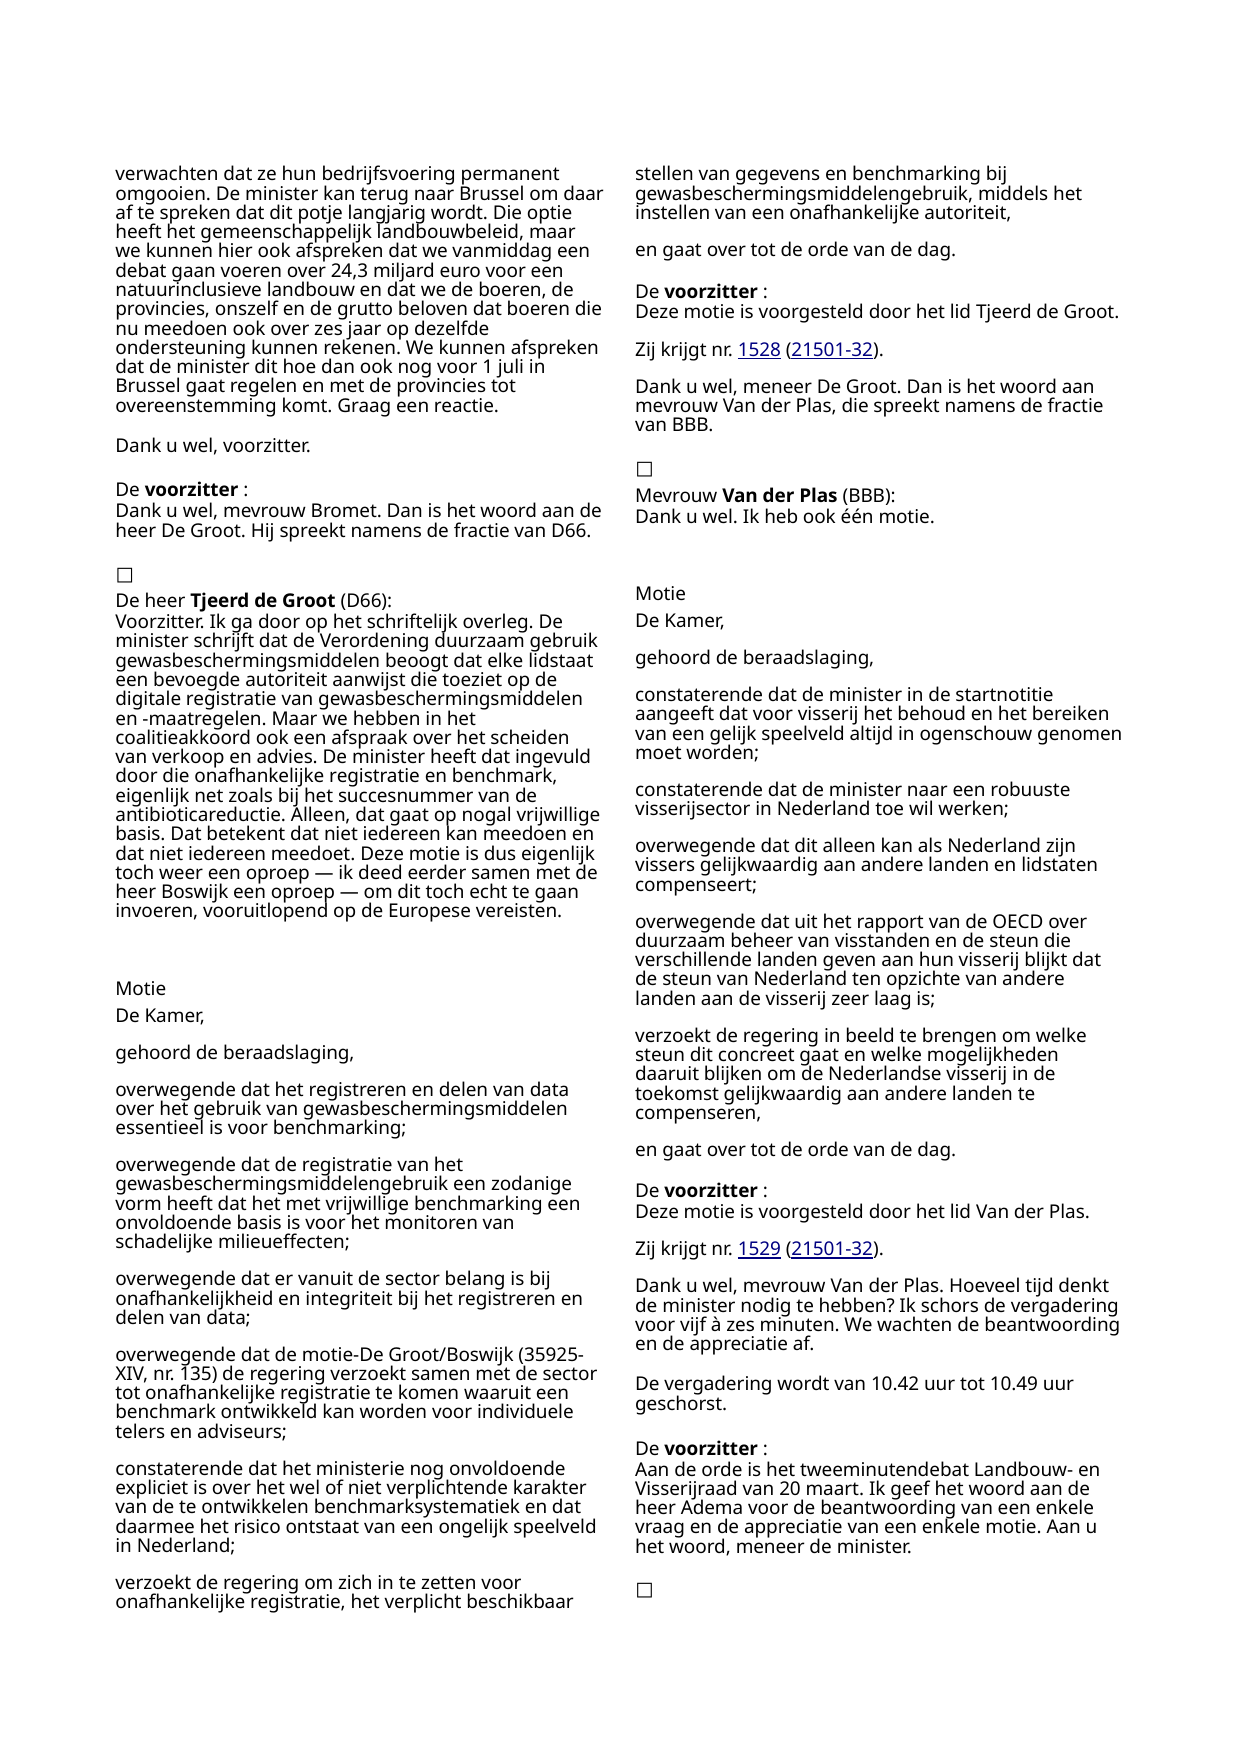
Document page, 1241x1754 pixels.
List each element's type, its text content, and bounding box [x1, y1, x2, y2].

text overwegende dat het registreren en delen van data over het gebruik van gewasbeschermingsmiddelen essentieel is voor benchmarking; [115, 1081, 605, 1138]
text Voorzitter. Ik ga door op het schriftelijk overleg. De minister schrijft dat de Verordening duurzaam gebruik gewasbeschermingsmiddelen beoogt dat elke lidstaat een bevoegde autoriteit aanwijst die toeziet op de digitale registratie van gewasbeschermingsmiddelen en -maatregelen. Maar we hebben in het coalitieakkoord ook een afspraak over het scheiden van verkoop en advies. De minister heeft dat ingevuld door die onafhankelijke registratie en benchmark, eigenlijk net zoals bij het succesnummer van de antibioticareductie. Alleen, dat gaat op nogal vrijwillige basis. Dat betekent dat niet iedereen kan meedoen en dat niet iedereen meedoet. Deze motie is dus eigenlijk toch weer een oproep — ik deed eerder samen met de heer Boswijk een oproep — om dit toch echt te gaan invoeren, vooruitlopend op de Europese vereisten. [115, 613, 605, 922]
text De heer Tjeerd de Groot (D66): [115, 587, 605, 613]
text verwachten dat ze hun bedrijfsvoering permanent omgooien. De minister kan terug naar Brussel om daar af te spreken dat dit potje langjarig wordt. Die optie heeft het gemeenschappelijk landbouwbeleid, maar we kunnen hier ook afspreken dat we vanmiddag een debat gaan voeren over 24,3 miljard euro voor een natuurinclusieve landbouw en dat we de boeren, de provincies, onszelf en de grutto beloven dat boeren die nu meedoen ook over zes jaar op dezelfde ondersteuning kunnen rekenen. We kunnen afspreken dat de minister dit hoe dan ook nog voor 1 juli in Brussel gaat regelen en met de provincies tot overeenstemming komt. Graag een reactie. [115, 165, 605, 416]
text gehoord de beraadslaging, [115, 1044, 605, 1063]
text Deze motie is voorgesteld door het lid Tjeerd de Groot. [635, 303, 1125, 323]
text Mevrouw Van der Plas (BBB): [635, 482, 1125, 508]
text Zij krijgt nr. 1529 (21501-32). [635, 1240, 1125, 1260]
text constaterende dat het ministerie nog onvoldoende expliciet is over het wel of niet verplichtende karakter van de te ontwikkelen benchmarksystematiek en dat daarmee het risico ontstaat van een ongelijk speelveld in Nederland; [115, 1460, 605, 1556]
text De Kamer, [115, 1007, 605, 1026]
text ⬜ [635, 1578, 1125, 1603]
text stellen van gegevens en benchmarking bij gewasbeschermingsmiddelengebruik, middels het instellen van een onafhankelijke autoriteit, [635, 165, 1125, 223]
text De voorzitter : [635, 1435, 1125, 1461]
text Motie [115, 975, 605, 1001]
text Dank u wel, meneer De Groot. Dan is het woord aan mevrouw Van der Plas, die spreekt namens de fractie van BBB. [635, 378, 1125, 435]
text Aan de orde is het tweeminutendebat Landbouw- en Visserijraad van 20 maart. Ik geef het woord aan de heer Adema voor de beantwoording van een enkele vraag en de appreciatie van een enkele motie. Aan u het woord, meneer de minister. [635, 1461, 1125, 1557]
text overwegende dat de registratie van het gewasbeschermingsmiddelengebruik een zodanige vorm heeft dat het met vrijwillige benchmarking een onvoldoende basis is voor het monitoren van schadelijke milieueffecten; [115, 1156, 605, 1252]
text Zij krijgt nr. 1528 (21501-32). [635, 341, 1125, 360]
text De Kamer, [635, 612, 1125, 631]
text De voorzitter : [635, 278, 1125, 303]
text gehoord de beraadslaging, [635, 649, 1125, 668]
text overwegende dat dit alleen kan als Nederland zijn vissers gelijkwaardig aan andere landen en lidstaten compenseert; [635, 837, 1125, 895]
text overwegende dat de motie-De Groot/Boswijk (35925-XIV, nr. 135) de regering verzoekt samen met de sector tot onafhankelijke registratie te komen waaruit een benchmark ontwikkeld kan worden voor individuele telers en adviseurs; [115, 1346, 605, 1442]
text overwegende dat er vanuit de sector belang is bij onafhankelijkheid en integriteit bij het registreren en delen van data; [115, 1270, 605, 1328]
text De voorzitter : [635, 1178, 1125, 1203]
text Dank u wel, mevrouw Van der Plas. Hoeveel tijd denkt de minister nodig te hebben? Ik schors de vergadering voor vijf à zes minuten. We wachten de beantwoording en de appreciatie af. [635, 1277, 1125, 1354]
text overwegende dat uit het rapport van de OECD over duurzaam beheer van visstanden en de steun die verschillende landen geven aan hun visserij blijkt dat de steun van Nederland ten opzichte van andere landen aan de visserij zeer laag is; [635, 913, 1125, 1009]
text constaterende dat de minister in de startnotitie aangeeft dat voor visserij het behoud en het bereiken van een gelijk speelveld altijd in ogenschouw genomen moet worden; [635, 686, 1125, 763]
text Motie [635, 580, 1125, 606]
text verzoekt de regering in beeld te brengen om welke steun dit concreet gaat en welke mogelijkheden daaruit blijken om de Nederlandse visserij in de toekomst gelijkwaardig aan andere landen te compenseren, [635, 1027, 1125, 1123]
text verzoekt de regering om zich in te zetten voor onafhankelijke registratie, het verplicht beschikbaar [115, 1574, 605, 1612]
text constaterende dat de minister naar een robuuste visserijsector in Nederland toe wil werken; [635, 781, 1125, 819]
text en gaat over tot de orde van de dag. [635, 241, 1125, 260]
text De vergadering wordt van 10.42 uur tot 10.49 uur geschorst. [635, 1375, 1125, 1414]
text De voorzitter : [115, 477, 605, 502]
text Dank u wel. Ik heb ook één motie. [635, 508, 1125, 527]
text en gaat over tot de orde van de dag. [635, 1141, 1125, 1160]
text ⬜ [635, 456, 1125, 482]
text Dank u wel, mevrouw Bromet. Dan is het woord aan de heer De Groot. Hij spreekt namens de fractie van D66. [115, 502, 605, 541]
text Deze motie is voorgesteld door het lid Van der Plas. [635, 1203, 1125, 1223]
text ⬜ [115, 562, 605, 587]
text Dank u wel, voorzitter. [115, 437, 605, 456]
